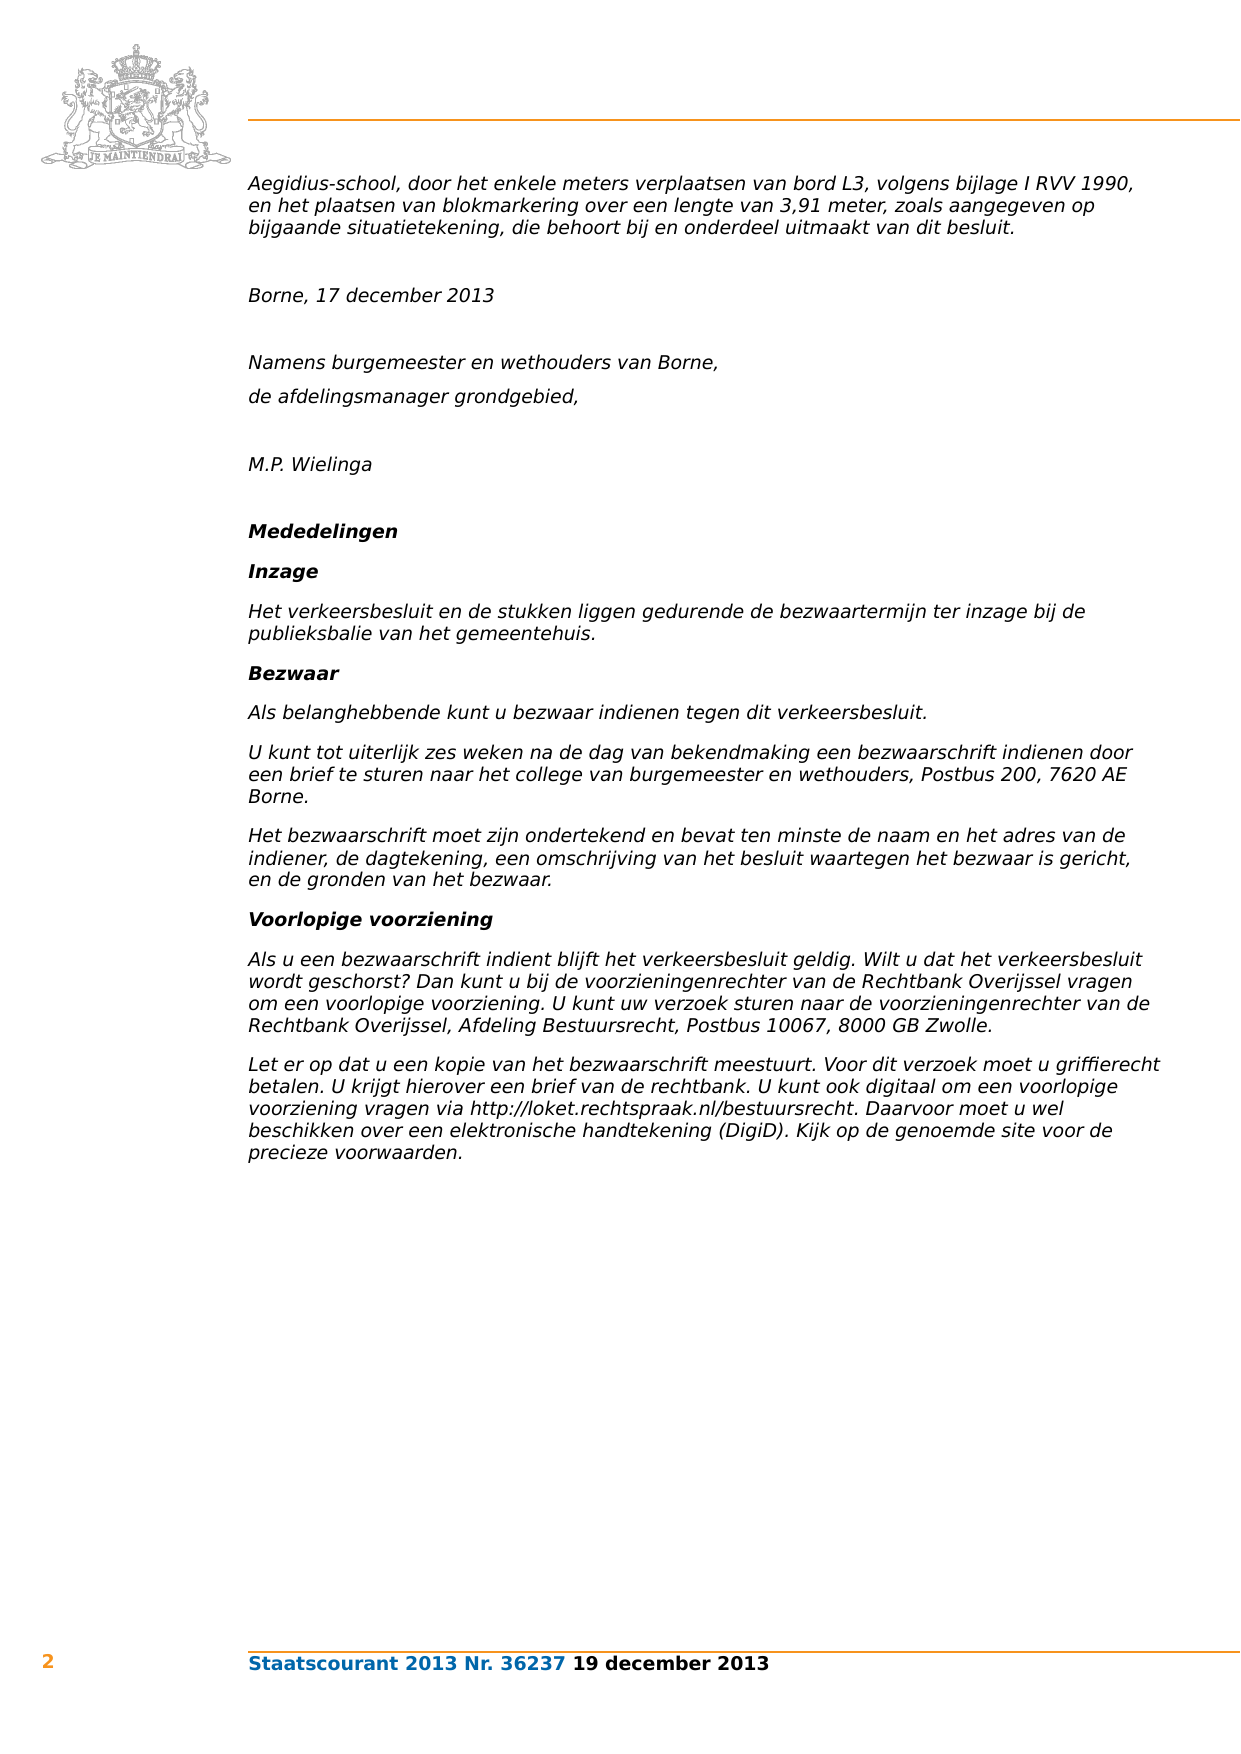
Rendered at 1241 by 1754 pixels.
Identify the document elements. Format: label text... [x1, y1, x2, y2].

text de afdelingsmanager grondgebied, [248, 386, 1163, 408]
text Aegidius-school, door het enkele meters verplaatsen van bord L3, volgens bijlage I RVV 1990, en het plaatsen van blokmarkering over een lengte van 3,91 meter, zoals aangegeven op bijgaande situatietekening, die behoort bij en onderdeel uitmaakt van dit besluit. [248, 173, 1163, 239]
picture [41, 44, 231, 169]
text Namens burgemeester en wethouders van Borne, [248, 352, 1163, 374]
subtitle Bezwaar [248, 662, 1163, 684]
subtitle Inzage [248, 561, 1163, 583]
subtitle U kunt tot uiterlijk zes weken na de dag van bekendmaking een bezwaarschrift indienen door een brief te sturen naar het college van burgemeester en wethouders, Postbus 200, 7620 AE Borne. [248, 742, 1163, 808]
text M.P. Wielinga [248, 454, 1163, 476]
subtitle Voorlopige voorziening [248, 909, 1163, 931]
subtitle Het bezwaarschrift moet zijn ondertekend en bevat ten minste de naam en het adres van de indiener, de dagtekening, een omschrijving van het besluit waartegen het bezwaar is gericht, en de gronden van het bezwaar. [248, 825, 1163, 891]
subtitle Let er op dat u een kopie van het bezwaarschrift meestuurt. Voor dit verzoek moet u griffierecht betalen. U krijgt hierover een brief van de rechtbank. U kunt ook digitaal om een voorlopige voorziening vragen via http://loket.rechtspraak.nl/bestuursrecht. Daarvoor moet u wel beschikken over een elektronische handtekening (DigiD). Kijk op de genoemde site voor de precieze voorwaarden. [248, 1054, 1163, 1164]
subtitle Mededelingen [248, 521, 1163, 543]
subtitle Als belanghebbende kunt u bezwaar indienen tegen dit verkeersbesluit. [248, 702, 1163, 724]
text Borne, 17 december 2013 [248, 284, 1163, 306]
subtitle Als u een bezwaarschrift indient blijft het verkeersbesluit geldig. Wilt u dat het verkeersbesluit wordt geschorst? Dan kunt u bij de voorzieningenrechter van de Rechtbank Overijssel vragen om een voorlopige voorziening. U kunt uw verzoek sturen naar de voorzieningenrechter van de Rechtbank Overijssel, Afdeling Bestuursrecht, Postbus 10067, 8000 GB Zwolle. [248, 949, 1163, 1037]
subtitle Het verkeersbesluit en de stukken liggen gedurende de bezwaartermijn ter inzage bij de publieksbalie van het gemeentehuis. [248, 601, 1163, 645]
